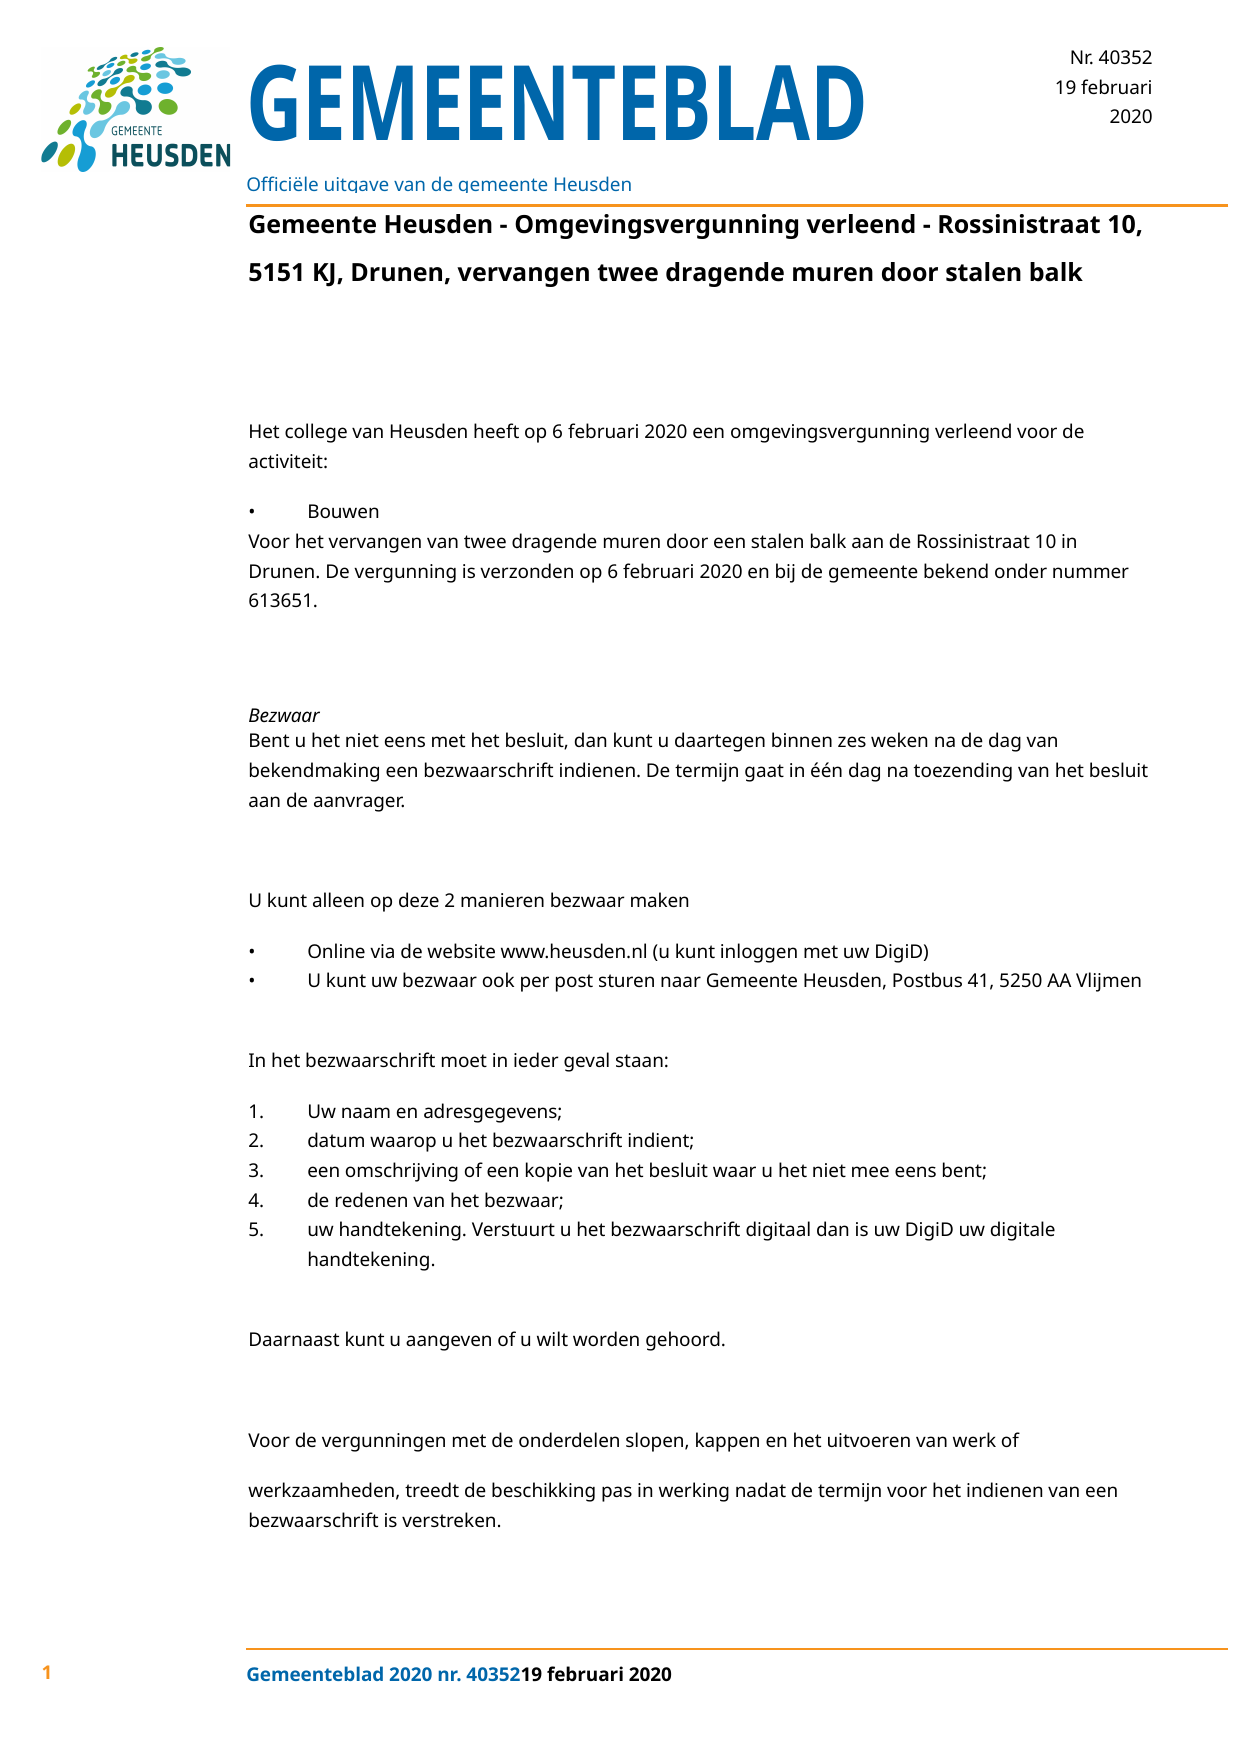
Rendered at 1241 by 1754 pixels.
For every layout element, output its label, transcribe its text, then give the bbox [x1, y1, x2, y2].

text Gemeente Heusden - Omgevingsvergunning verleend - Rossinistraat 10, 5151 KJ, Drunen, vervangen twee dragende muren door stalen balk [248, 207, 1152, 288]
text werkzaamheden, treedt de beschikking pas in werking nadat de termijn voor het indienen van een bezwaarschrift is verstreken. [248, 1477, 1152, 1532]
text U kunt alleen op deze 2 manieren bezwaar maken [248, 888, 1152, 913]
list U kunt uw bezwaar ook per post sturen naar Gemeente Heusden, Postbus 41, 5250 AA Vlijmen [248, 968, 1152, 993]
list Bouwen [248, 499, 1152, 524]
list de redenen van het bezwaar; [248, 1187, 1152, 1212]
text Daarnaast kunt u aangeven of u wilt worden gehoord. [248, 1326, 1152, 1352]
picture [41, 47, 231, 172]
text Voor de vergunningen met de onderdelen slopen, kappen en het uitvoeren van werk of [248, 1427, 1152, 1452]
text Bezwaar [248, 702, 1152, 728]
list datum waarop u het bezwaarschrift indient; [248, 1128, 1152, 1153]
list uw handtekening. Verstuurt u het bezwaarschrift digitaal dan is uw DigiD uw digitale handtekening. [248, 1216, 1152, 1272]
list Online via de website www.heusden.nl (u kunt inloggen met uw DigiD) [248, 938, 1152, 964]
list Uw naam en adresgegevens; [248, 1098, 1152, 1124]
text Het college van Heusden heeft op 6 februari 2020 een omgevingsvergunning verleend voor de activiteit: [248, 419, 1152, 474]
list een omschrijving of een kopie van het besluit waar u het niet mee eens bent; [248, 1157, 1152, 1183]
text Voor het vervangen van twee dragende muren door een stalen balk aan de Rossinistraat 10 in Drunen. De vergunning is verzonden op 6 februari 2020 en bij de gemeente bekend onder nummer 613651. [248, 528, 1152, 613]
text In het bezwaarschrift moet in ieder geval staan: [248, 1048, 1152, 1073]
text Bent u het niet eens met het besluit, dan kunt u daartegen binnen zes weken na de dag van bekendmaking een bezwaarschrift indienen. De termijn gaat in één dag na toezending van het besluit aan de aanvrager. [248, 728, 1152, 812]
